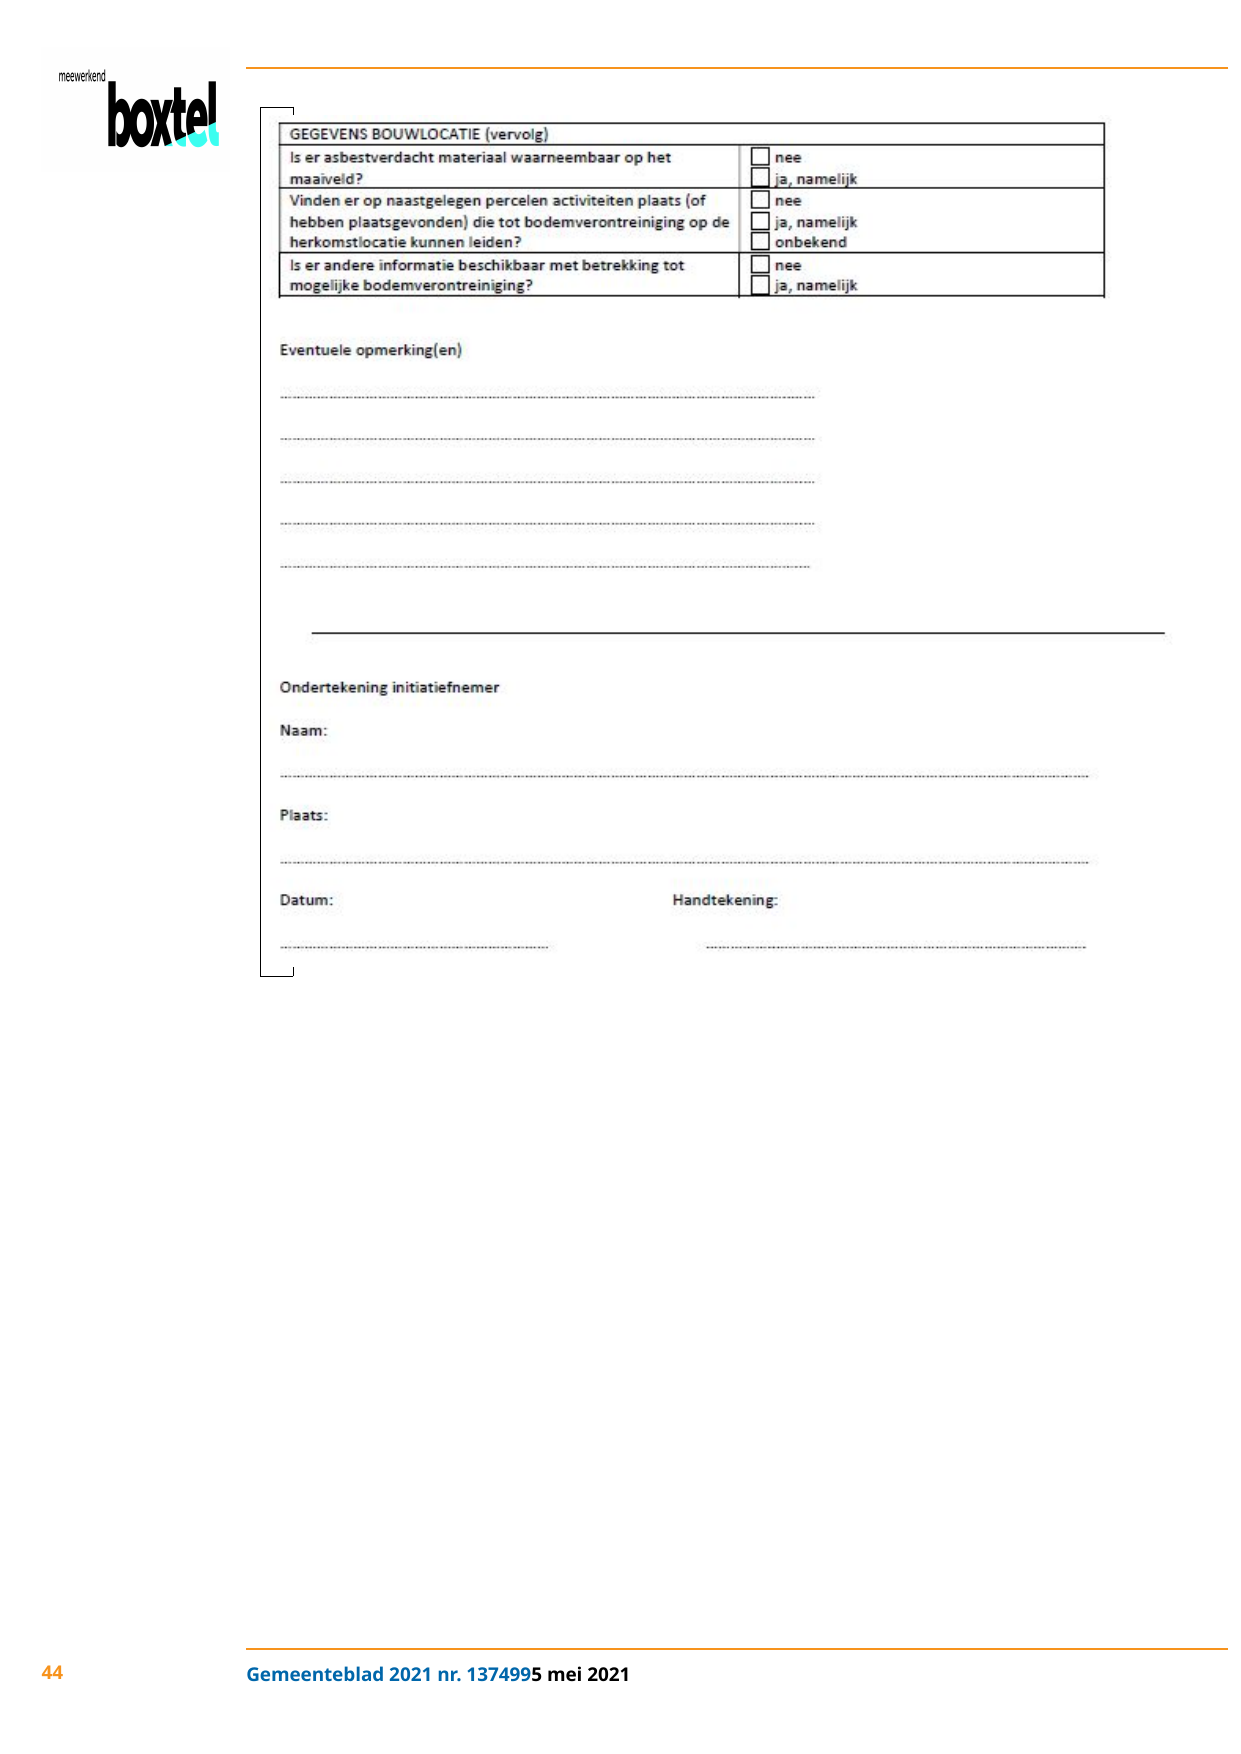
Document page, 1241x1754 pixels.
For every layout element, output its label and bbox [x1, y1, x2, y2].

picture [41, 47, 231, 172]
picture [268, 115, 1173, 967]
